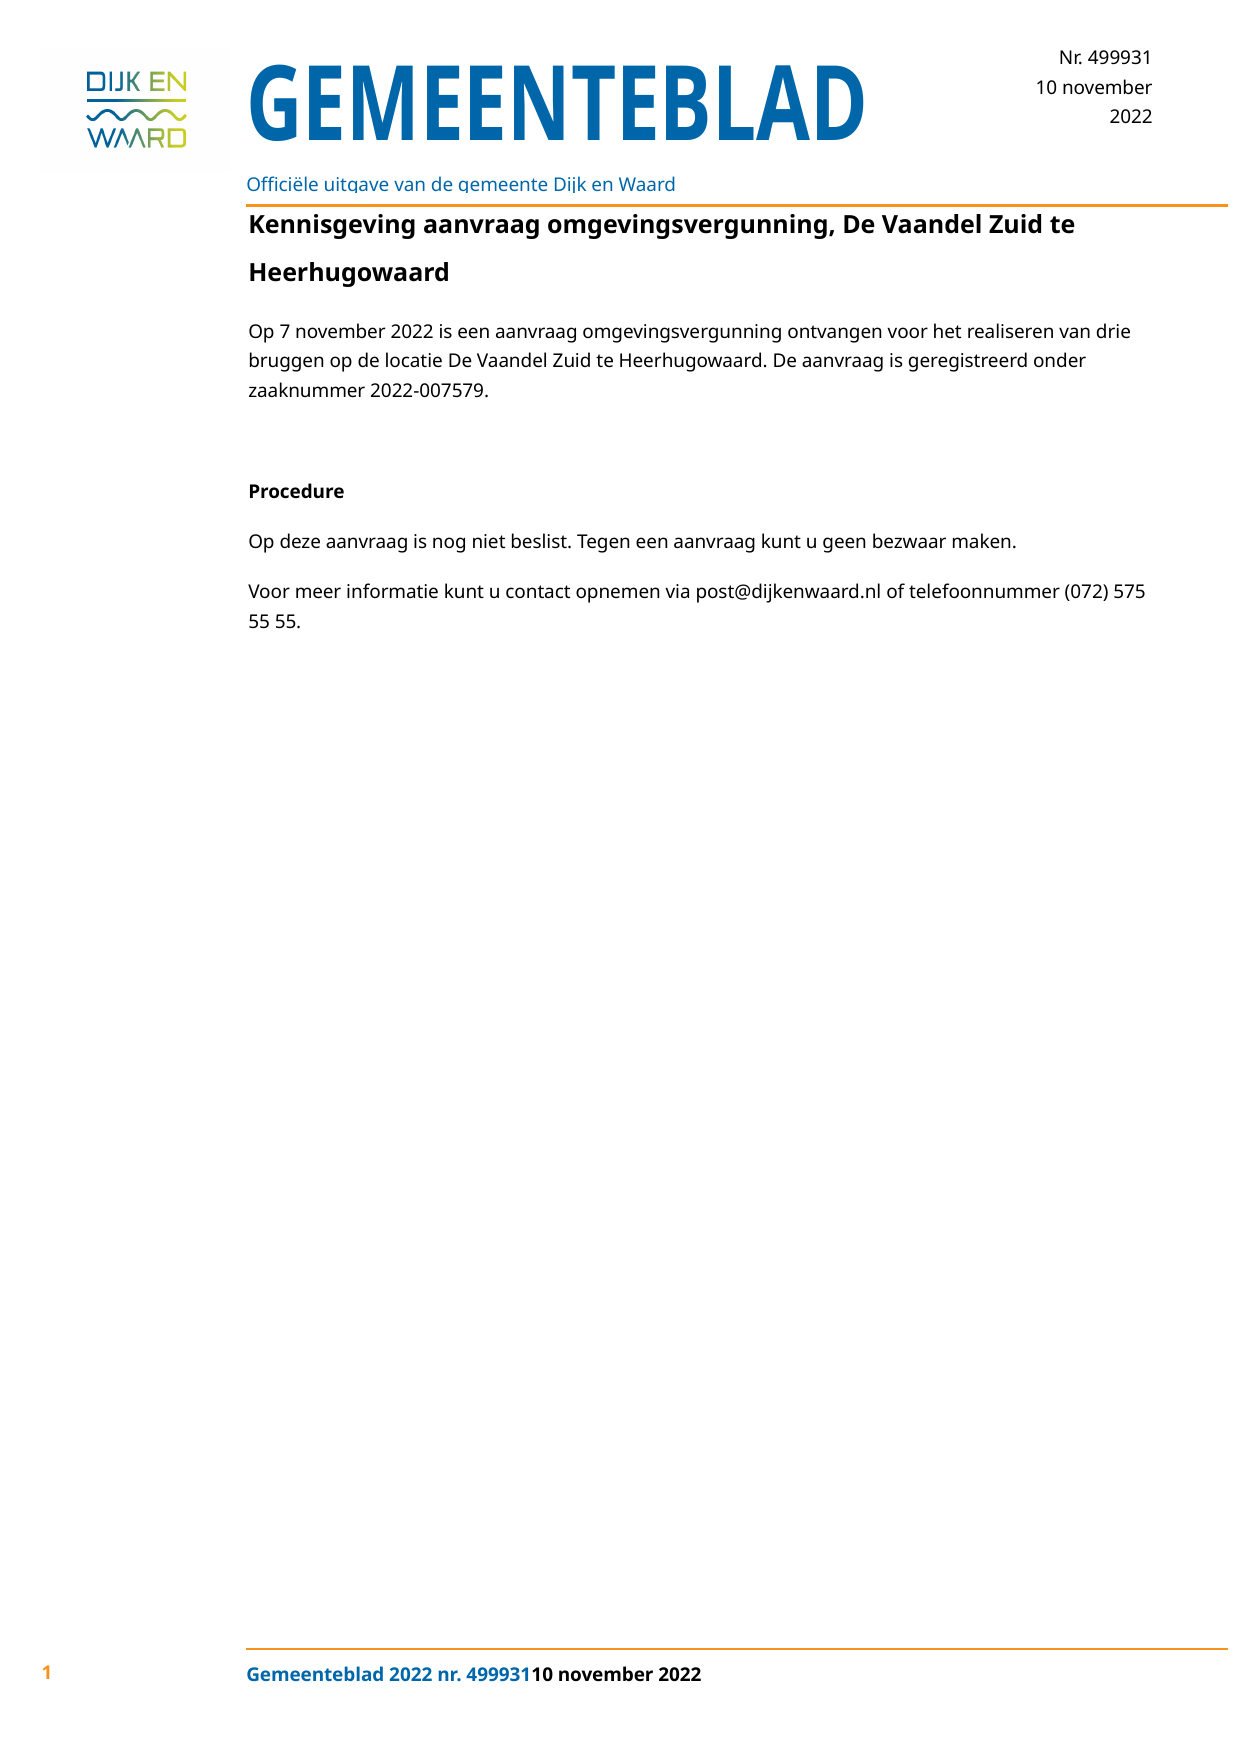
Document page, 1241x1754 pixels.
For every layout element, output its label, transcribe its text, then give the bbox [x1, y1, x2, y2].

text Voor meer informatie kunt u contact opnemen via post@dijkenwaard.nl of telefoonnummer (072) 575 55 55. [248, 579, 1152, 634]
text Kennisgeving aanvraag omgevingsvergunning, De Vaandel Zuid te Heerhugowaard [248, 207, 1152, 288]
text Procedure [248, 478, 1152, 504]
text Op 7 november 2022 is een aanvraag omgevingsvergunning ontvangen voor het realiseren van drie bruggen op de locatie De Vaandel Zuid te Heerhugowaard. De aanvraag is geregistreerd onder zaaknummer 2022-007579. [248, 318, 1152, 403]
text Op deze aanvraag is nog niet beslist. Tegen een aanvraag kunt u geen bezwaar maken. [248, 528, 1152, 554]
picture [41, 47, 231, 172]
